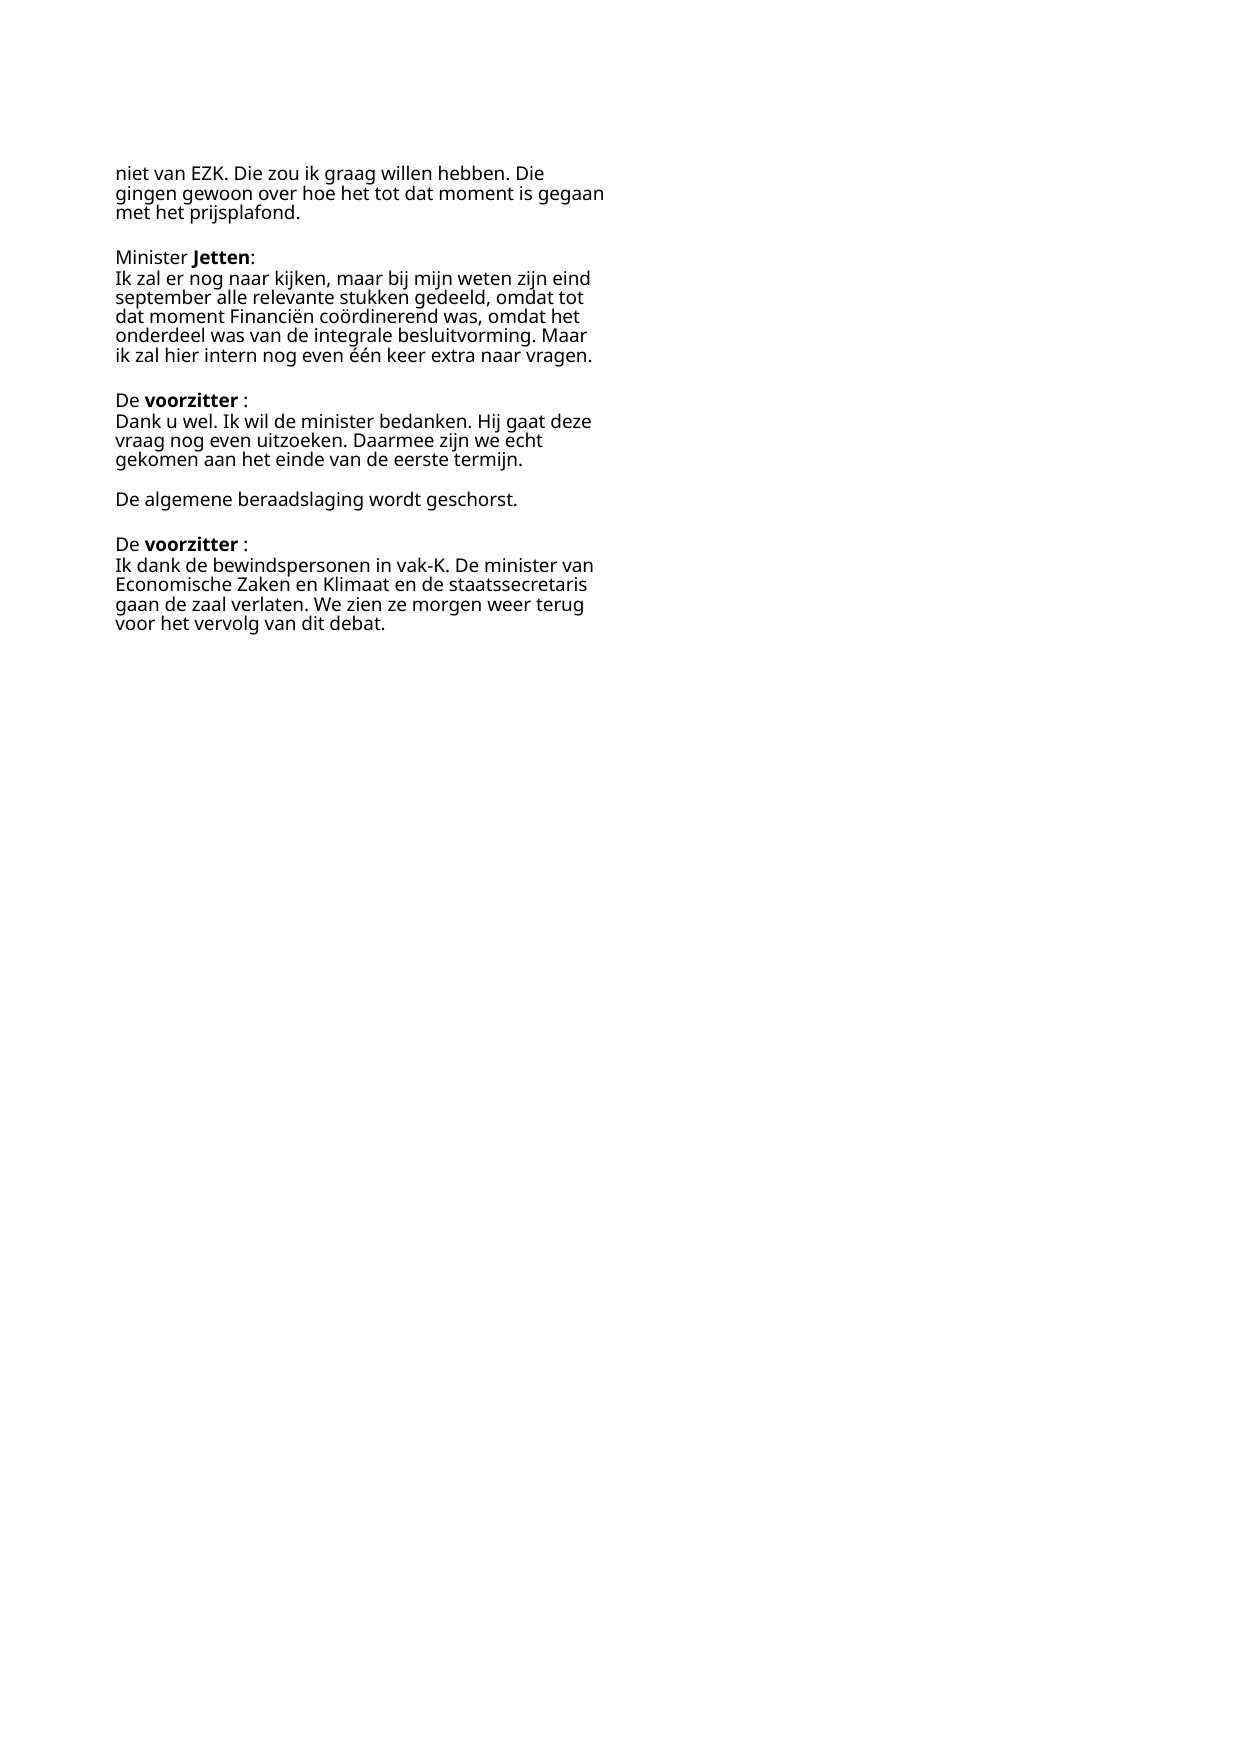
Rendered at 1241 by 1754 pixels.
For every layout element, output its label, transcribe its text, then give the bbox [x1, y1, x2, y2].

text Ik dank de bewindspersonen in vak-K. De minister van Economische Zaken en Klimaat en de staatssecretaris gaan de zaal verlaten. We zien ze morgen weer terug voor het vervolg van dit debat. [115, 557, 605, 634]
text Minister Jetten: [115, 244, 605, 270]
text De voorzitter : [115, 531, 605, 557]
text De voorzitter : [115, 387, 605, 413]
text Dank u wel. Ik wil de minister bedanken. Hij gaat deze vraag nog even uitzoeken. Daarmee zijn we echt gekomen aan het einde van de eerste termijn. [115, 413, 605, 470]
text De algemene beraadslaging wordt geschorst. [115, 491, 605, 511]
text Ik zal er nog naar kijken, maar bij mijn weten zijn eind september alle relevante stukken gedeeld, omdat tot dat moment Financiën coördinerend was, omdat het onderdeel was van de integrale besluitvorming. Maar ik zal hier intern nog even één keer extra naar vragen. [115, 270, 605, 366]
text niet van EZK. Die zou ik graag willen hebben. Die gingen gewoon over hoe het tot dat moment is gegaan met het prijsplafond. [115, 165, 605, 223]
